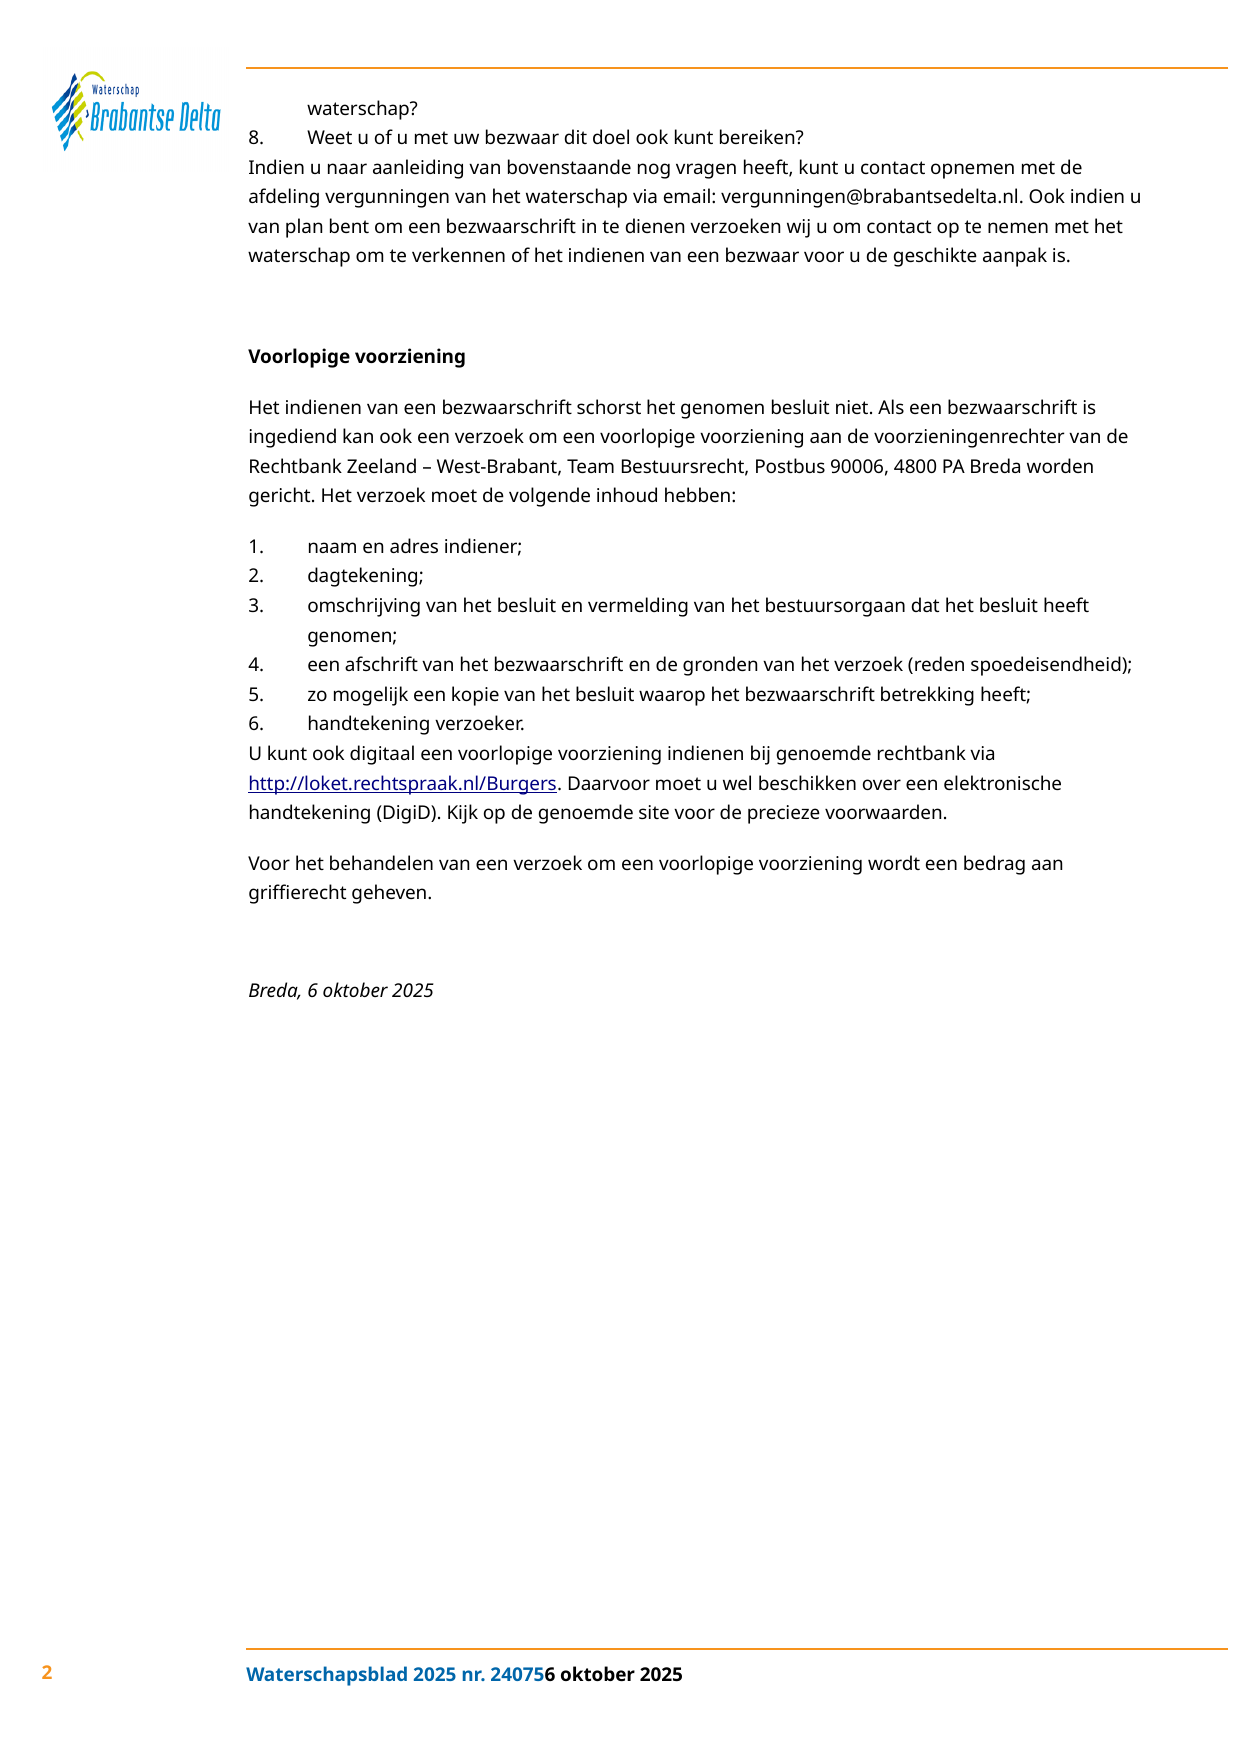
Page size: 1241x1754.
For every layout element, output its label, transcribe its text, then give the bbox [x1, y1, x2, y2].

text Voorlopige voorziening [248, 343, 1152, 369]
list omschrijving van het besluit en vermelding van het bestuursorgaan dat het besluit heeft genomen; [248, 592, 1152, 648]
list Weet u of u met uw bezwaar dit doel ook kunt bereiken? [248, 124, 1152, 150]
list dagtekening; [248, 563, 1152, 588]
text Voor het behandelen van een verzoek om een voorlopige voorziening wordt een bedrag aan griffierecht geheven. [248, 850, 1152, 905]
text Breda, 6 oktober 2025 [248, 978, 1152, 1003]
text Het indienen van een bezwaarschrift schorst het genomen besluit niet. Als een bezwaarschrift is ingediend kan ook een verzoek om een voorlopige voorziening aan de voorzieningenrechter van de Rechtbank Zeeland – West-Brabant, Team Bestuursrecht, Postbus 90006, 4800 PA Breda worden gericht. Het verzoek moet de volgende inhoud hebben: [248, 394, 1152, 508]
list handtekening verzoeker. [248, 711, 1152, 736]
list waterschap? [248, 95, 1152, 121]
text U kunt ook digitaal een voorlopige voorziening indienen bij genoemde rechtbank via http://loket.rechtspraak.nl/Burgers. Daarvoor moet u wel beschikken over een elektronische handtekening (DigiD). Kijk op de genoemde site voor de precieze voorwaarden. [248, 740, 1152, 825]
picture [41, 47, 231, 172]
list zo mogelijk een kopie van het besluit waarop het bezwaarschrift betrekking heeft; [248, 681, 1152, 707]
text Indien u naar aanleiding van bovenstaande nog vragen heeft, kunt u contact opnemen met de afdeling vergunningen van het waterschap via email: vergunningen@brabantsedelta.nl. Ook indien u van plan bent om een bezwaarschrift in te dienen verzoeken wij u om contact op te nemen met het waterschap om te verkennen of het indienen van een bezwaar voor u de geschikte aanpak is. [248, 154, 1152, 268]
list naam en adres indiener; [248, 533, 1152, 559]
list een afschrift van het bezwaarschrift en de gronden van het verzoek (reden spoedeisendheid); [248, 651, 1152, 677]
